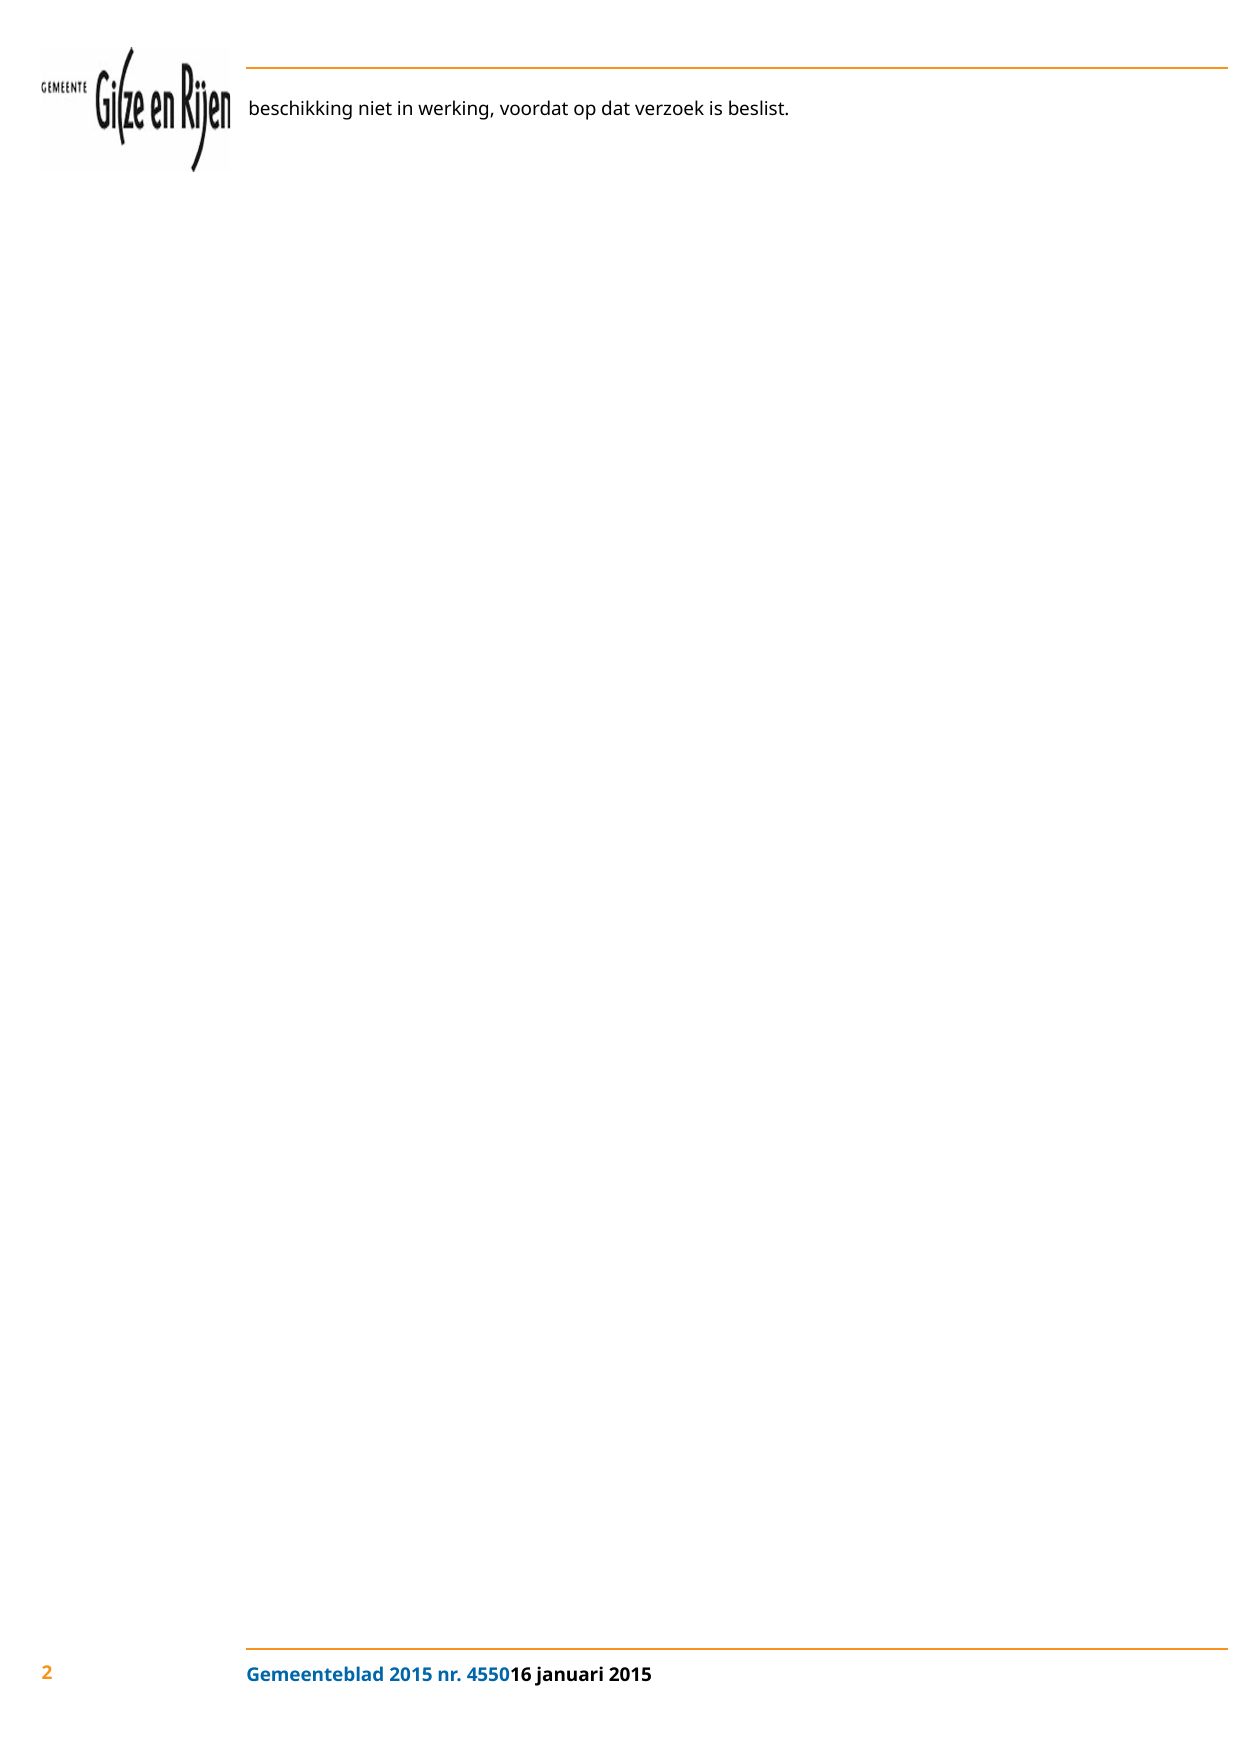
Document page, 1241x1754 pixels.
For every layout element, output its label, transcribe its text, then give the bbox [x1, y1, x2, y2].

picture [41, 47, 231, 172]
text beschikking niet in werking, voordat op dat verzoek is beslist. [248, 95, 1152, 121]
